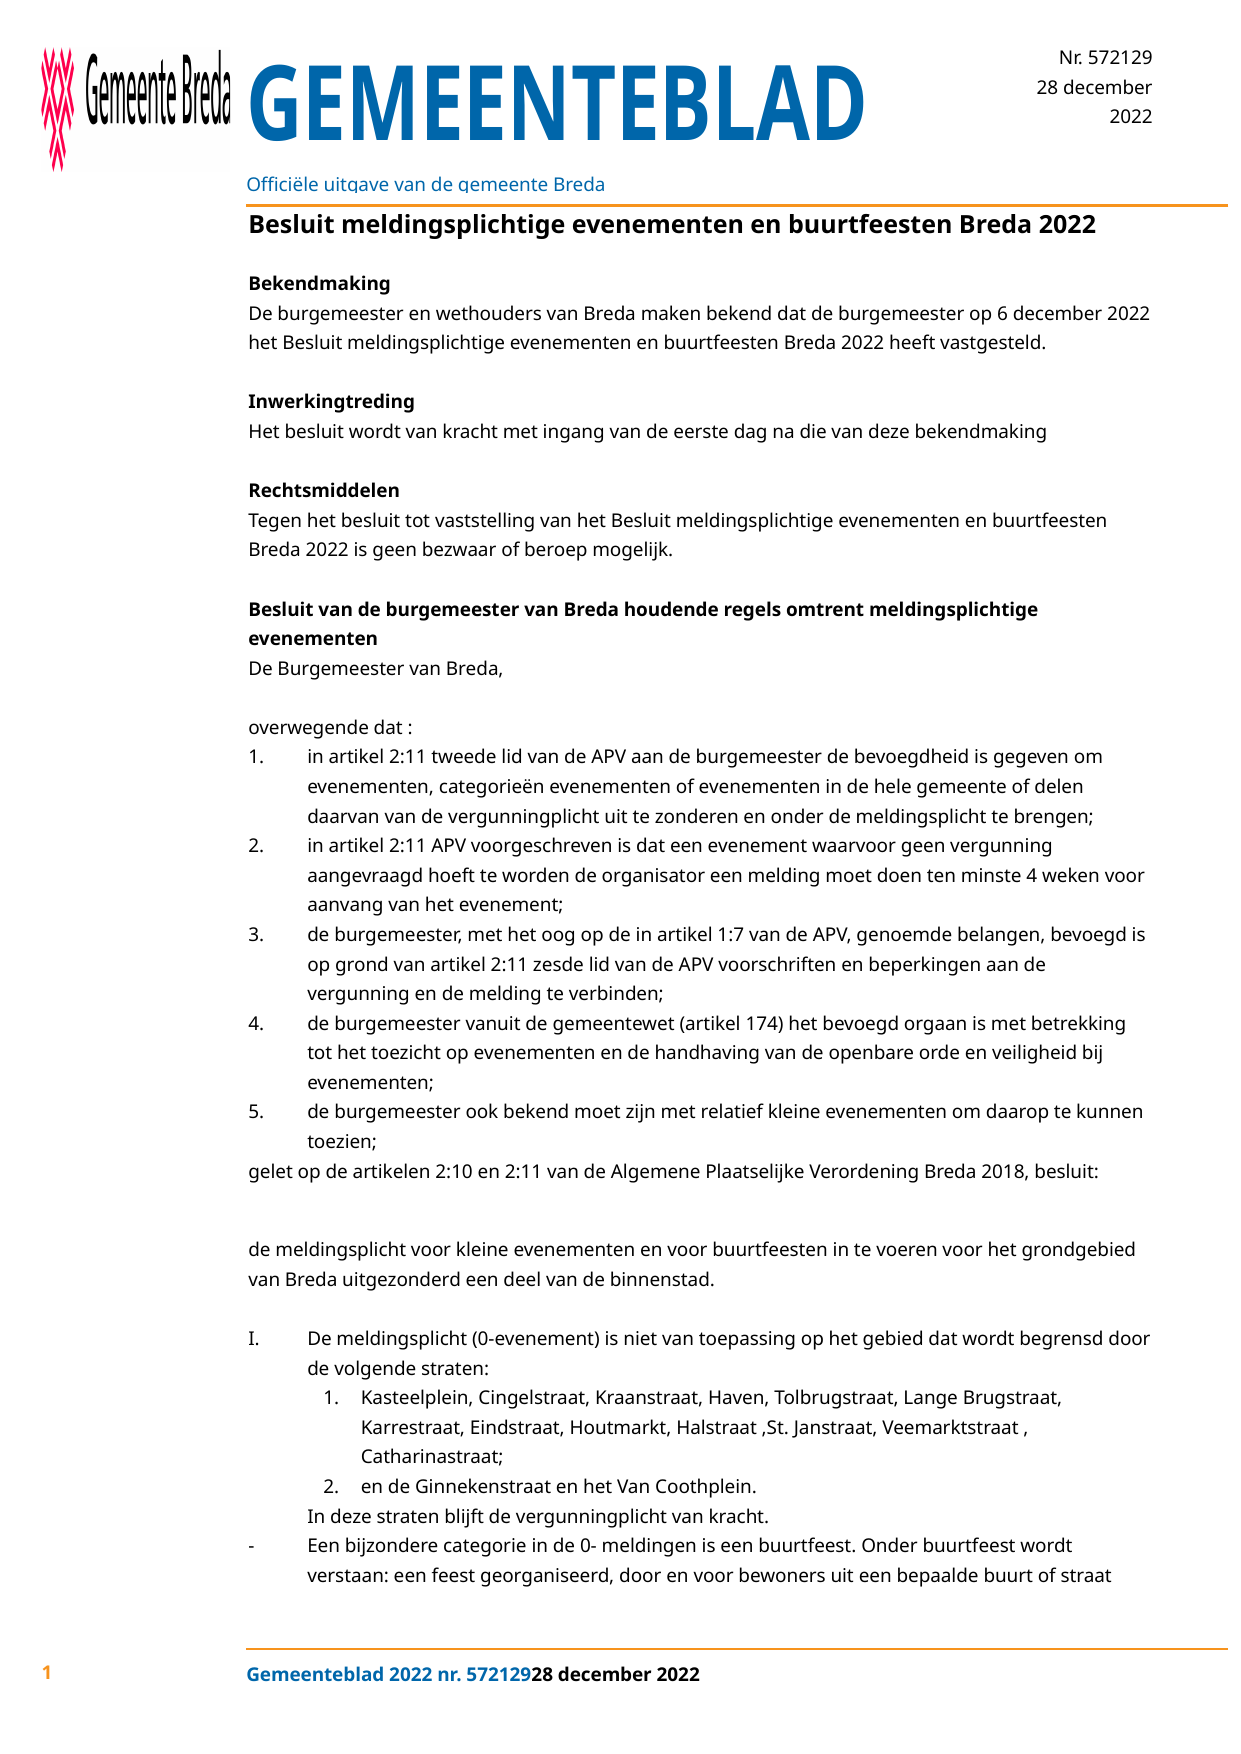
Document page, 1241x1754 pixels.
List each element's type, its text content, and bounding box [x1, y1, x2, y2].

text Het besluit wordt van kracht met ingang van de eerste dag na die van deze bekendmaking [248, 418, 1152, 444]
text Rechtsmiddelen [248, 477, 1152, 503]
text Tegen het besluit tot vaststelling van het Besluit meldingsplichtige evenementen en buurtfeesten Breda 2022 is geen bezwaar of beroep mogelijk. [248, 507, 1152, 562]
list en de Ginnekenstraat en het Van Coothplein. [323, 1473, 1152, 1499]
text Bekendmaking [248, 270, 1152, 296]
text De burgemeester en wethouders van Breda maken bekend dat de burgemeester op 6 december 2022 het Besluit meldingsplichtige evenementen en buurtfeesten Breda 2022 heeft vastgesteld. [248, 300, 1152, 355]
list in artikel 2:11 tweede lid van de APV aan de burgemeester de bevoegdheid is gegeven om evenementen, categorieën evenementen of evenementen in de hele gemeente of delen daarvan van de vergunningplicht uit te zonderen en onder de meldingsplicht te brengen; [248, 744, 1152, 828]
list de burgemeester vanuit de gemeentewet (artikel 174) het bevoegd orgaan is met betrekking tot het toezicht op evenementen en de handhaving van de openbare orde en veiligheid bij evenementen; [248, 1010, 1152, 1095]
text Inwerkingtreding [248, 389, 1152, 414]
text De Burgemeester van Breda, [248, 655, 1152, 681]
picture [41, 47, 231, 172]
list In deze straten blijft de vergunningplicht van kracht. [248, 1503, 1152, 1529]
list Kasteelplein, Cingelstraat, Kraanstraat, Haven, Tolbrugstraat, Lange Brugstraat, Karrestraat, Eindstraat, Houtmarkt, Halstraat ,St. Janstraat, Veemarktstraat , Catharinastraat; [323, 1384, 1152, 1469]
list De meldingsplicht (0-evenement) is niet van toepassing op het gebied dat wordt begrensd door de volgende straten: [248, 1325, 1152, 1381]
list Een bijzondere categorie in de 0- meldingen is een buurtfeest. Onder buurtfeest wordt verstaan: een feest georganiseerd, door en voor bewoners uit een bepaalde buurt of straat [248, 1532, 1152, 1588]
text Besluit meldingsplichtige evenementen en buurtfeesten Breda 2022 [248, 207, 1152, 241]
text de meldingsplicht voor kleine evenementen en voor buurtfeesten in te voeren voor het grondgebied van Breda uitgezonderd een deel van de binnenstad. [248, 1237, 1152, 1292]
list de burgemeester ook bekend moet zijn met relatief kleine evenementen om daarop te kunnen toezien; [248, 1099, 1152, 1154]
list in artikel 2:11 APV voorgeschreven is dat een evenement waarvoor geen vergunning aangevraagd hoeft te worden de organisator een melding moet doen ten minste 4 weken voor aanvang van het evenement; [248, 832, 1152, 917]
text Besluit van de burgemeester van Breda houdende regels omtrent meldingsplichtige evenementen [248, 596, 1152, 651]
text gelet op de artikelen 2:10 en 2:11 van de Algemene Plaatselijke Verordening Breda 2018, besluit: [248, 1158, 1152, 1183]
list de burgemeester, met het oog op de in artikel 1:7 van de APV, genoemde belangen, bevoegd is op grond van artikel 2:11 zesde lid van de APV voorschriften en beperkingen aan de vergunning en de melding te verbinden; [248, 921, 1152, 1006]
text overwegende dat : [248, 714, 1152, 740]
